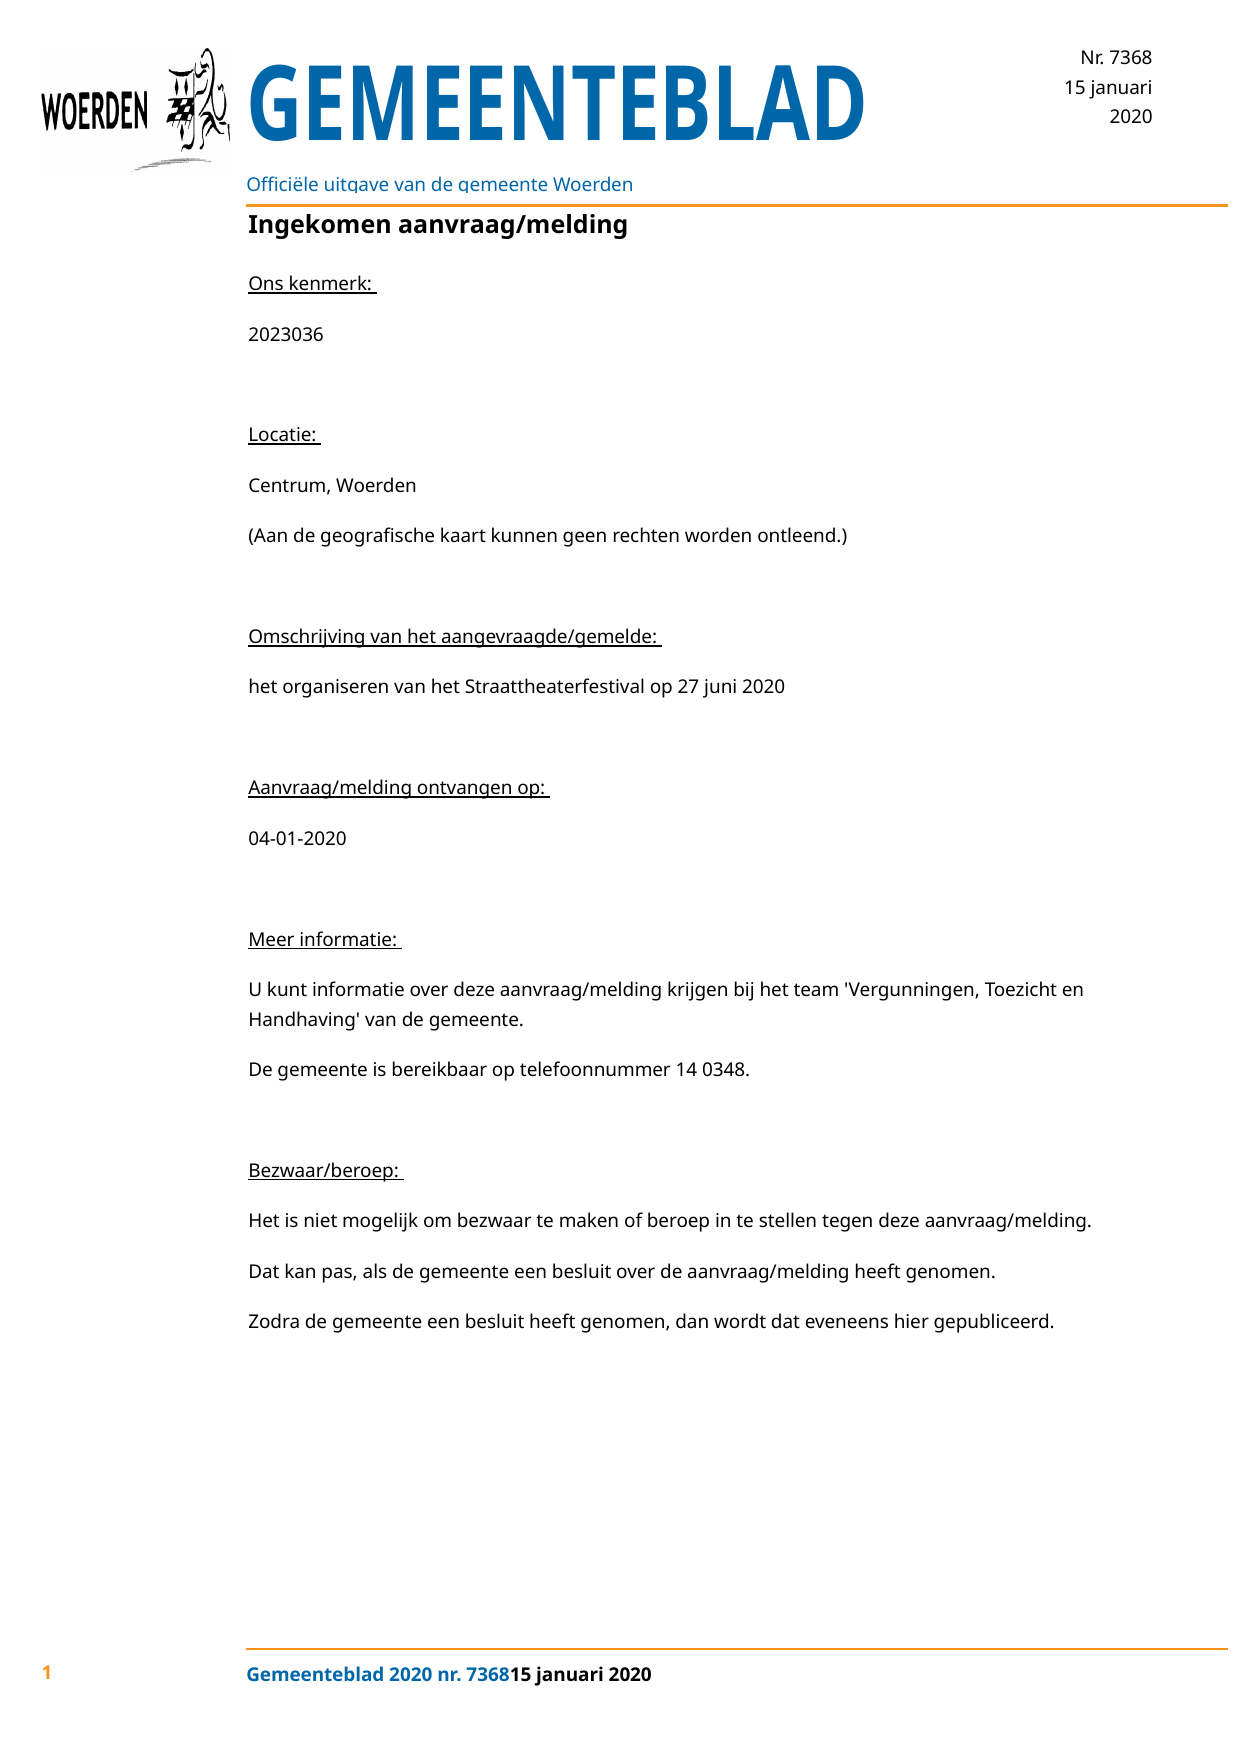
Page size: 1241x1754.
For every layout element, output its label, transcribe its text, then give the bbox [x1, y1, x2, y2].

text Ingekomen aanvraag/melding [248, 207, 1152, 241]
text De gemeente is bereikbaar op telefoonnummer 14 0348. [248, 1056, 1152, 1082]
text Bezwaar/beroep: [248, 1157, 1152, 1183]
text Centrum, Woerden [248, 472, 1152, 498]
text Ons kenmerk: [248, 270, 1152, 296]
text Het is niet mogelijk om bezwaar te maken of beroep in te stellen tegen deze aanvraag/melding. [248, 1207, 1152, 1233]
text Omschrijving van het aangevraagde/gemelde: [248, 623, 1152, 649]
picture [41, 47, 231, 172]
text Meer informatie: [248, 926, 1152, 951]
text Dat kan pas, als de gemeente een besluit over de aanvraag/melding heeft genomen. [248, 1258, 1152, 1283]
text Zodra de gemeente een besluit heeft genomen, dan wordt dat eveneens hier gepubliceerd. [248, 1308, 1152, 1334]
text Locatie: [248, 422, 1152, 447]
text (Aan de geografische kaart kunnen geen rechten worden ontleend.) [248, 522, 1152, 548]
text het organiseren van het Straattheaterfestival op 27 juni 2020 [248, 674, 1152, 699]
text U kunt informatie over deze aanvraag/melding krijgen bij het team 'Vergunningen, Toezicht en Handhaving' van de gemeente. [248, 976, 1152, 1031]
text 2023036 [248, 321, 1152, 346]
text Aanvraag/melding ontvangen op: [248, 774, 1152, 800]
text 04-01-2020 [248, 825, 1152, 851]
